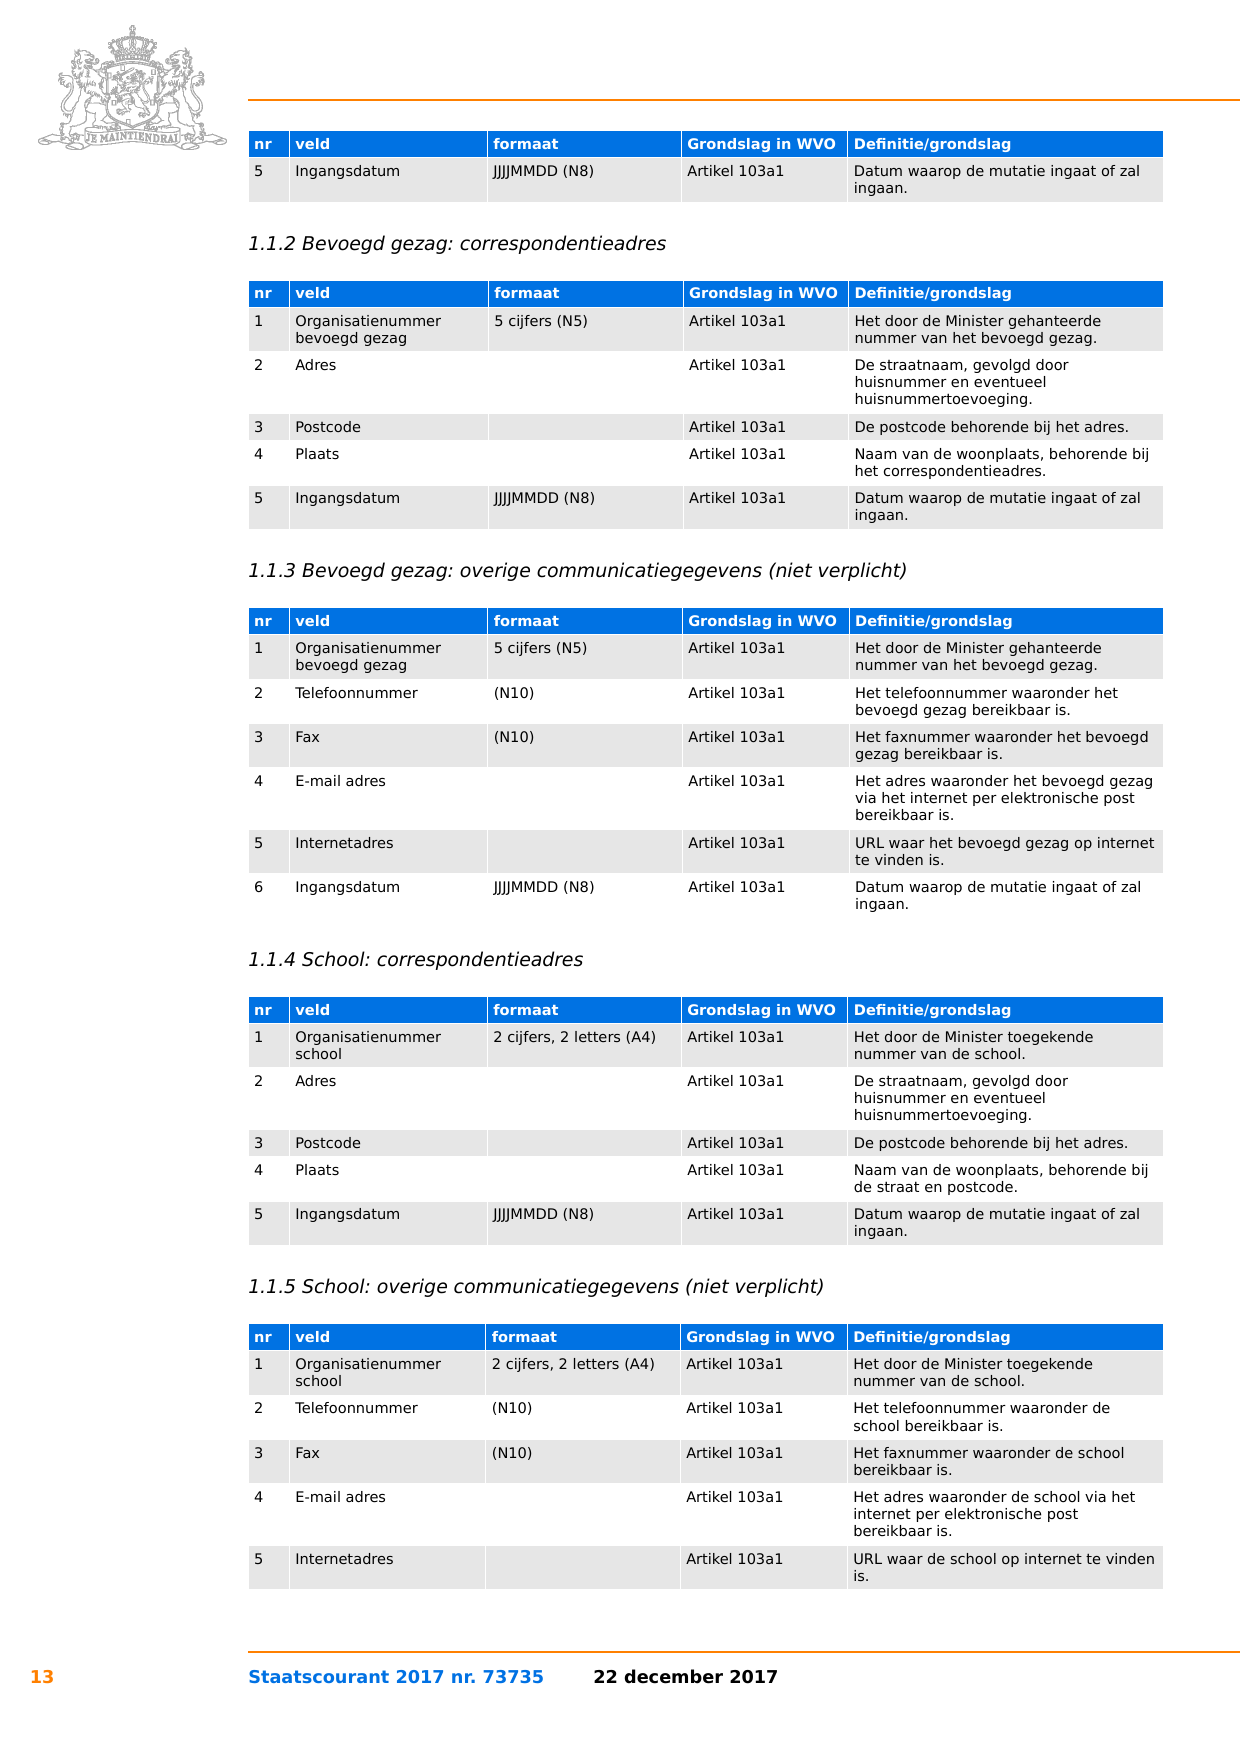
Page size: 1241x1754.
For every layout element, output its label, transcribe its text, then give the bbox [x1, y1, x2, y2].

table_cell Adres [290, 1069, 487, 1129]
table_cell 1 [249, 1024, 289, 1067]
table_cell Artikel 103a1 [681, 1546, 847, 1589]
table_cell Artikel 103a1 [684, 353, 848, 413]
table_cell Artikel 103a1 [682, 1130, 847, 1156]
table_cell URL waar de school op internet te vinden is. [848, 1546, 1163, 1589]
table_header formaat [488, 608, 682, 634]
picture [38, 25, 227, 150]
table_header Grondslag in WVO [681, 1324, 847, 1350]
table_header Grondslag in WVO [682, 131, 847, 157]
table_cell 5 [249, 830, 289, 873]
table_cell Het door de Minister toegekende nummer van de school. [848, 1024, 1163, 1067]
table_cell Het adres waaronder de school via het internet per elektronische post bereikbaar is. [848, 1485, 1163, 1545]
table_cell URL waar het bevoegd gezag op internet te vinden is. [850, 830, 1163, 873]
table_cell Het faxnummer waaronder de school bereikbaar is. [848, 1440, 1163, 1483]
table_cell Internetadres [290, 1546, 485, 1589]
table_cell 2 [249, 680, 289, 723]
table_cell Telefoonnummer [290, 680, 487, 723]
table_cell 4 [249, 1157, 289, 1201]
table_header veld [290, 608, 487, 634]
table_cell Ingangsdatum [290, 158, 487, 202]
table_cell Artikel 103a1 [683, 769, 849, 829]
table_cell (N10) [488, 680, 682, 723]
table_cell [488, 769, 682, 829]
table_cell (N10) [488, 724, 682, 767]
table_cell 4 [249, 769, 289, 829]
table_cell De postcode behorende bij het adres. [848, 1130, 1163, 1156]
table_cell Datum waarop de mutatie ingaat of zal ingaan. [848, 1202, 1163, 1245]
table_cell Postcode [290, 414, 488, 440]
table_cell Artikel 103a1 [681, 1485, 847, 1545]
table_cell 1 [249, 1351, 289, 1395]
table_cell Artikel 103a1 [684, 414, 848, 440]
table_cell 5 [249, 158, 289, 202]
table_header Definitie/grondslag [850, 608, 1163, 634]
table_header Grondslag in WVO [683, 608, 849, 634]
table_cell 1 [249, 308, 289, 351]
table_cell Organisatienummer school [290, 1024, 487, 1067]
table_cell 1 [249, 635, 289, 679]
table_cell Artikel 103a1 [682, 1069, 847, 1129]
table_header Grondslag in WVO [684, 281, 848, 307]
table_cell Plaats [290, 1157, 487, 1201]
table_cell 6 [249, 874, 289, 918]
table_header Definitie/grondslag [848, 131, 1163, 157]
table_cell 3 [249, 724, 289, 767]
table_cell JJJJMMDD (N8) [488, 874, 682, 918]
table_cell 2 cijfers, 2 letters (A4) [488, 1024, 681, 1067]
table_cell De postcode behorende bij het adres. [849, 414, 1163, 440]
table_header veld [290, 1324, 485, 1350]
table_cell Artikel 103a1 [681, 1351, 847, 1395]
subtitle 1.1.3 Bevoegd gezag: overige communicatiegegevens (niet verplicht) [248, 560, 1163, 582]
table_cell [489, 441, 683, 484]
table_header nr [249, 281, 289, 307]
table_cell 4 [249, 441, 289, 484]
table_header formaat [488, 131, 681, 157]
table_header veld [290, 997, 487, 1023]
table_cell Artikel 103a1 [682, 158, 847, 202]
table_cell Ingangsdatum [290, 1202, 487, 1245]
table_cell Artikel 103a1 [684, 308, 848, 351]
table_cell E-mail adres [290, 769, 487, 829]
table_cell JJJJMMDD (N8) [488, 158, 681, 202]
table_cell Artikel 103a1 [683, 724, 849, 767]
table_cell Het door de Minister gehanteerde nummer van het bevoegd gezag. [850, 635, 1163, 679]
table_cell [488, 1130, 681, 1156]
table_cell 5 cijfers (N5) [489, 308, 683, 351]
table_header veld [290, 131, 487, 157]
table_header veld [290, 281, 488, 307]
table_cell Organisatienummer bevoegd gezag [290, 635, 487, 679]
table_cell Artikel 103a1 [684, 486, 848, 529]
table_cell (N10) [486, 1396, 680, 1439]
table_header nr [249, 608, 289, 634]
table_cell Fax [290, 724, 487, 767]
table_cell Artikel 103a1 [681, 1396, 847, 1439]
table_cell Datum waarop de mutatie ingaat of zal ingaan. [848, 158, 1163, 202]
subtitle 1.1.5 School: overige communicatiegegevens (niet verplicht) [248, 1276, 1163, 1298]
table_cell De straatnaam, gevolgd door huisnummer en eventueel huisnummertoevoeging. [849, 353, 1163, 413]
subtitle 1.1.2 Bevoegd gezag: correspondentieadres [248, 233, 1163, 255]
table_cell Het adres waaronder het bevoegd gezag via het internet per elektronische post bereikbaar is. [850, 769, 1163, 829]
table_cell Ingangsdatum [290, 874, 487, 918]
table_cell [489, 353, 683, 413]
table_cell 2 [249, 1396, 289, 1439]
table_cell [488, 1157, 681, 1201]
table_cell 5 [249, 486, 289, 529]
table_header Definitie/grondslag [849, 281, 1163, 307]
table_header formaat [489, 281, 683, 307]
table_cell JJJJMMDD (N8) [489, 486, 683, 529]
table_cell [486, 1485, 680, 1545]
table_cell 3 [249, 414, 289, 440]
table_cell 5 [249, 1546, 289, 1589]
table_cell Postcode [290, 1130, 487, 1156]
subtitle 1.1.4 School: correspondentieadres [248, 949, 1163, 971]
table_cell 2 cijfers, 2 letters (A4) [486, 1351, 680, 1395]
table_cell (N10) [486, 1440, 680, 1483]
table_header formaat [488, 997, 681, 1023]
table_cell [489, 414, 683, 440]
table_cell 4 [249, 1485, 289, 1545]
table_cell Artikel 103a1 [682, 1024, 847, 1067]
table_cell [488, 830, 682, 873]
table_cell Het faxnummer waaronder het bevoegd gezag bereikbaar is. [850, 724, 1163, 767]
table_header nr [249, 131, 289, 157]
table_cell Datum waarop de mutatie ingaat of zal ingaan. [850, 874, 1163, 918]
table_cell 5 [249, 1202, 289, 1245]
table_cell Artikel 103a1 [682, 1157, 847, 1201]
table_cell Naam van de woonplaats, behorende bij het correspondentieadres. [849, 441, 1163, 484]
table_cell 2 [249, 353, 289, 413]
table_header Definitie/grondslag [848, 997, 1163, 1023]
table_cell Organisatienummer school [290, 1351, 485, 1395]
table_cell Het telefoonnummer waaronder het bevoegd gezag bereikbaar is. [850, 680, 1163, 723]
table_cell 3 [249, 1440, 289, 1483]
table_cell Artikel 103a1 [684, 441, 848, 484]
table_cell Naam van de woonplaats, behorende bij de straat en postcode. [848, 1157, 1163, 1201]
table_cell JJJJMMDD (N8) [488, 1202, 681, 1245]
table_cell Organisatienummer bevoegd gezag [290, 308, 488, 351]
table_cell 3 [249, 1130, 289, 1156]
table_cell E-mail adres [290, 1485, 485, 1545]
table_cell De straatnaam, gevolgd door huisnummer en eventueel huisnummertoevoeging. [848, 1069, 1163, 1129]
table_cell Artikel 103a1 [683, 830, 849, 873]
table_cell Internetadres [290, 830, 487, 873]
table_cell [488, 1069, 681, 1129]
table_cell Artikel 103a1 [682, 1202, 847, 1245]
table_cell Telefoonnummer [290, 1396, 485, 1439]
table_cell Artikel 103a1 [683, 635, 849, 679]
table_cell Datum waarop de mutatie ingaat of zal ingaan. [849, 486, 1163, 529]
table_header Grondslag in WVO [682, 997, 847, 1023]
table_cell Artikel 103a1 [681, 1440, 847, 1483]
table_header Definitie/grondslag [848, 1324, 1163, 1350]
table_cell Het door de Minister toegekende nummer van de school. [848, 1351, 1163, 1395]
table_cell 2 [249, 1069, 289, 1129]
table_cell Plaats [290, 441, 488, 484]
table_cell Het door de Minister gehanteerde nummer van het bevoegd gezag. [849, 308, 1163, 351]
table_header formaat [486, 1324, 680, 1350]
table_cell Artikel 103a1 [683, 680, 849, 723]
table_cell Het telefoonnummer waaronder de school bereikbaar is. [848, 1396, 1163, 1439]
table_cell Ingangsdatum [290, 486, 488, 529]
table_header nr [249, 1324, 289, 1350]
table_header nr [249, 997, 289, 1023]
table_cell Fax [290, 1440, 485, 1483]
table_cell Artikel 103a1 [683, 874, 849, 918]
table_cell [486, 1546, 680, 1589]
table_cell Adres [290, 353, 488, 413]
table_cell 5 cijfers (N5) [488, 635, 682, 679]
